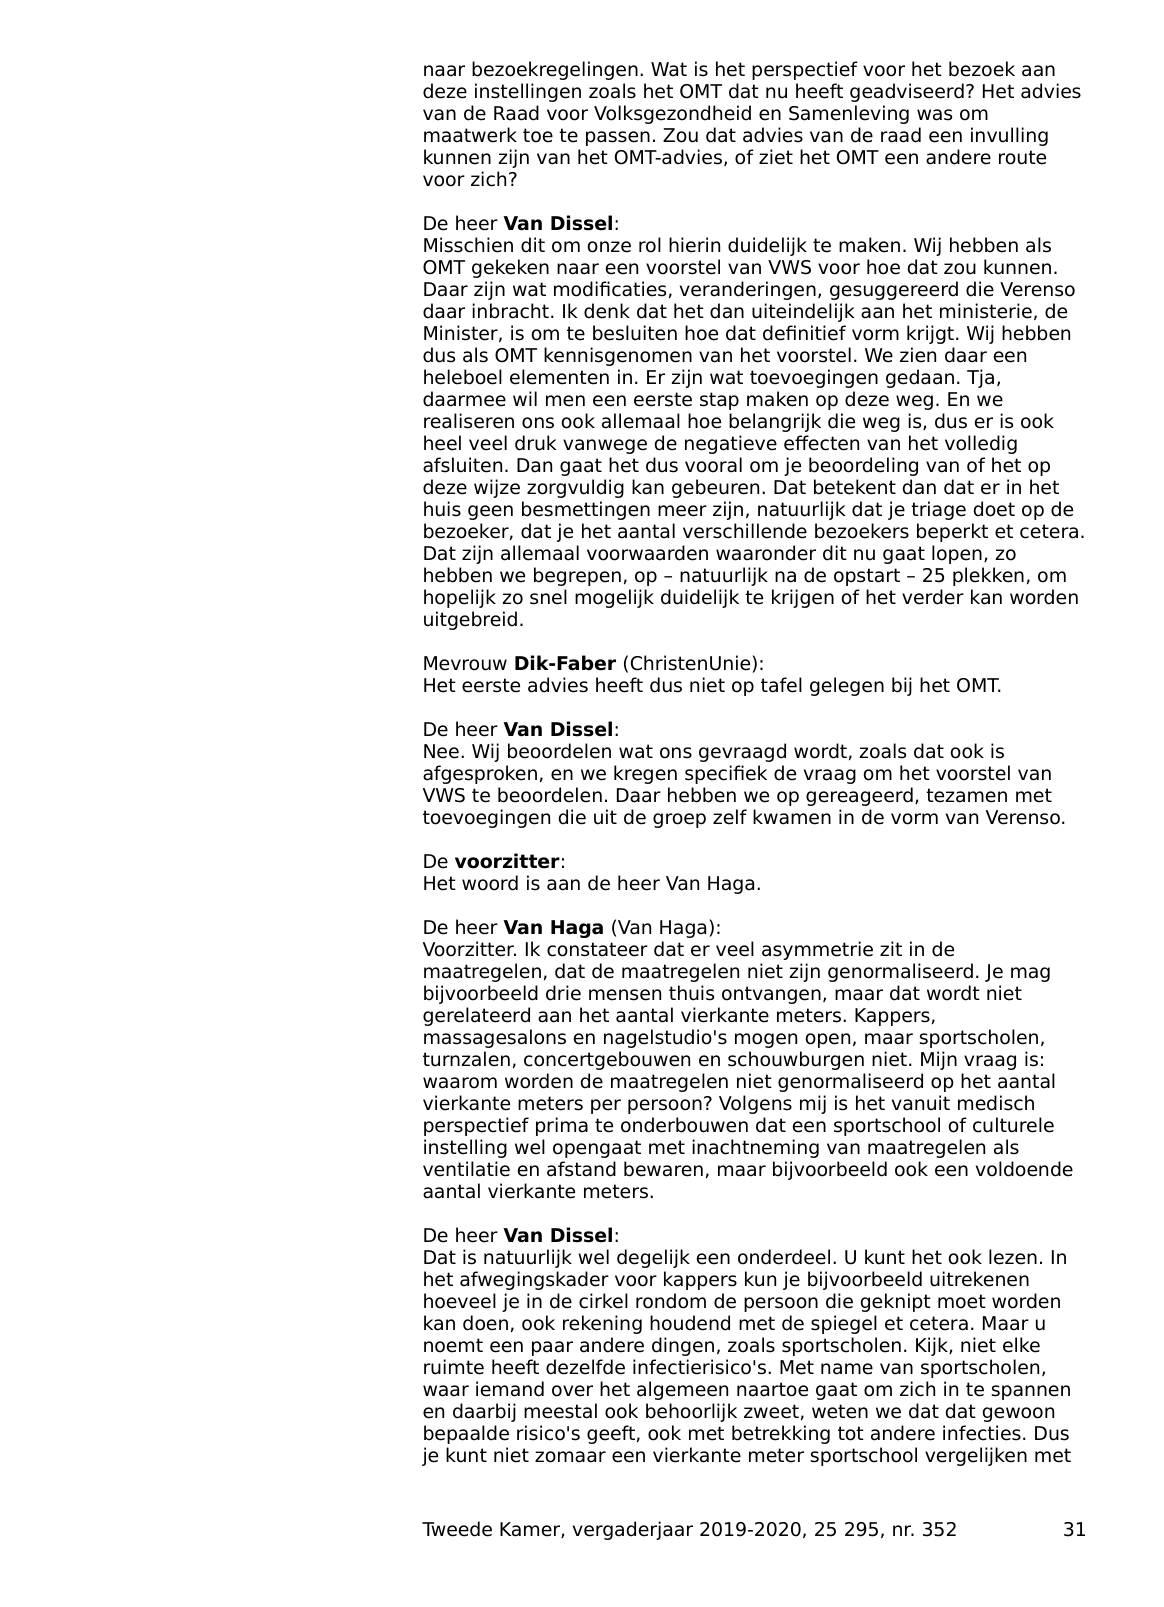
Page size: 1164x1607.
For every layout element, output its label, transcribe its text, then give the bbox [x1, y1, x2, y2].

text De heer Van Dissel: [422, 719, 1087, 741]
text De heer Van Dissel: [422, 213, 1087, 235]
text naar bezoekregelingen. Wat is het perspectief voor het bezoek aan deze instellingen zoals het OMT dat nu heeft geadviseerd? Het advies van de Raad voor Volksgezondheid en Samenleving was om maatwerk toe te passen. Zou dat advies van de raad een invulling kunnen zijn van het OMT-advies, of ziet het OMT een andere route voor zich? [422, 59, 1087, 191]
text Het woord is aan de heer Van Haga. [422, 873, 1087, 895]
text De heer Van Haga (Van Haga): [422, 917, 1087, 939]
text Nee. Wij beoordelen wat ons gevraagd wordt, zoals dat ook is afgesproken, en we kregen specifiek de vraag om het voorstel van VWS te beoordelen. Daar hebben we op gereageerd, tezamen met toevoegingen die uit de groep zelf kwamen in de vorm van Verenso. [422, 741, 1087, 829]
text De heer Van Dissel: [422, 1225, 1087, 1247]
text De voorzitter: [422, 851, 1087, 873]
text Het eerste advies heeft dus niet op tafel gelegen bij het OMT. [422, 675, 1087, 697]
text Dat is natuurlijk wel degelijk een onderdeel. U kunt het ook lezen. In het afwegingskader voor kappers kun je bijvoorbeeld uitrekenen hoeveel je in de cirkel rondom de persoon die geknipt moet worden kan doen, ook rekening houdend met de spiegel et cetera. Maar u noemt een paar andere dingen, zoals sportscholen. Kijk, niet elke ruimte heeft dezelfde infectierisico's. Met name van sportscholen, waar iemand over het algemeen naartoe gaat om zich in te spannen en daarbij meestal ook behoorlijk zweet, weten we dat dat gewoon bepaalde risico's geeft, ook met betrekking tot andere infecties. Dus je kunt niet zomaar een vierkante meter sportschool vergelijken met [422, 1247, 1087, 1467]
text Mevrouw Dik-Faber (ChristenUnie): [422, 653, 1087, 675]
text Misschien dit om onze rol hierin duidelijk te maken. Wij hebben als OMT gekeken naar een voorstel van VWS voor hoe dat zou kunnen. Daar zijn wat modificaties, veranderingen, gesuggereerd die Verenso daar inbracht. Ik denk dat het dan uiteindelijk aan het ministerie, de Minister, is om te besluiten hoe dat definitief vorm krijgt. Wij hebben dus als OMT kennisgenomen van het voorstel. We zien daar een heleboel elementen in. Er zijn wat toevoegingen gedaan. Tja, daarmee wil men een eerste stap maken op deze weg. En we realiseren ons ook allemaal hoe belangrijk die weg is, dus er is ook heel veel druk vanwege de negatieve effecten van het volledig afsluiten. Dan gaat het dus vooral om je beoordeling van of het op deze wijze zorgvuldig kan gebeuren. Dat betekent dan dat er in het huis geen besmettingen meer zijn, natuurlijk dat je triage doet op de bezoeker, dat je het aantal verschillende bezoekers beperkt et cetera. Dat zijn allemaal voorwaarden waaronder dit nu gaat lopen, zo hebben we begrepen, op – natuurlijk na de opstart – 25 plekken, om hopelijk zo snel mogelijk duidelijk te krijgen of het verder kan worden uitgebreid. [422, 235, 1087, 631]
text Voorzitter. Ik constateer dat er veel asymmetrie zit in de maatregelen, dat de maatregelen niet zijn genormaliseerd. Je mag bijvoorbeeld drie mensen thuis ontvangen, maar dat wordt niet gerelateerd aan het aantal vierkante meters. Kappers, massagesalons en nagelstudio's mogen open, maar sportscholen, turnzalen, concertgebouwen en schouwburgen niet. Mijn vraag is: waarom worden de maatregelen niet genormaliseerd op het aantal vierkante meters per persoon? Volgens mij is het vanuit medisch perspectief prima te onderbouwen dat een sportschool of culturele instelling wel opengaat met inachtneming van maatregelen als ventilatie en afstand bewaren, maar bijvoorbeeld ook een voldoende aantal vierkante meters. [422, 939, 1087, 1203]
